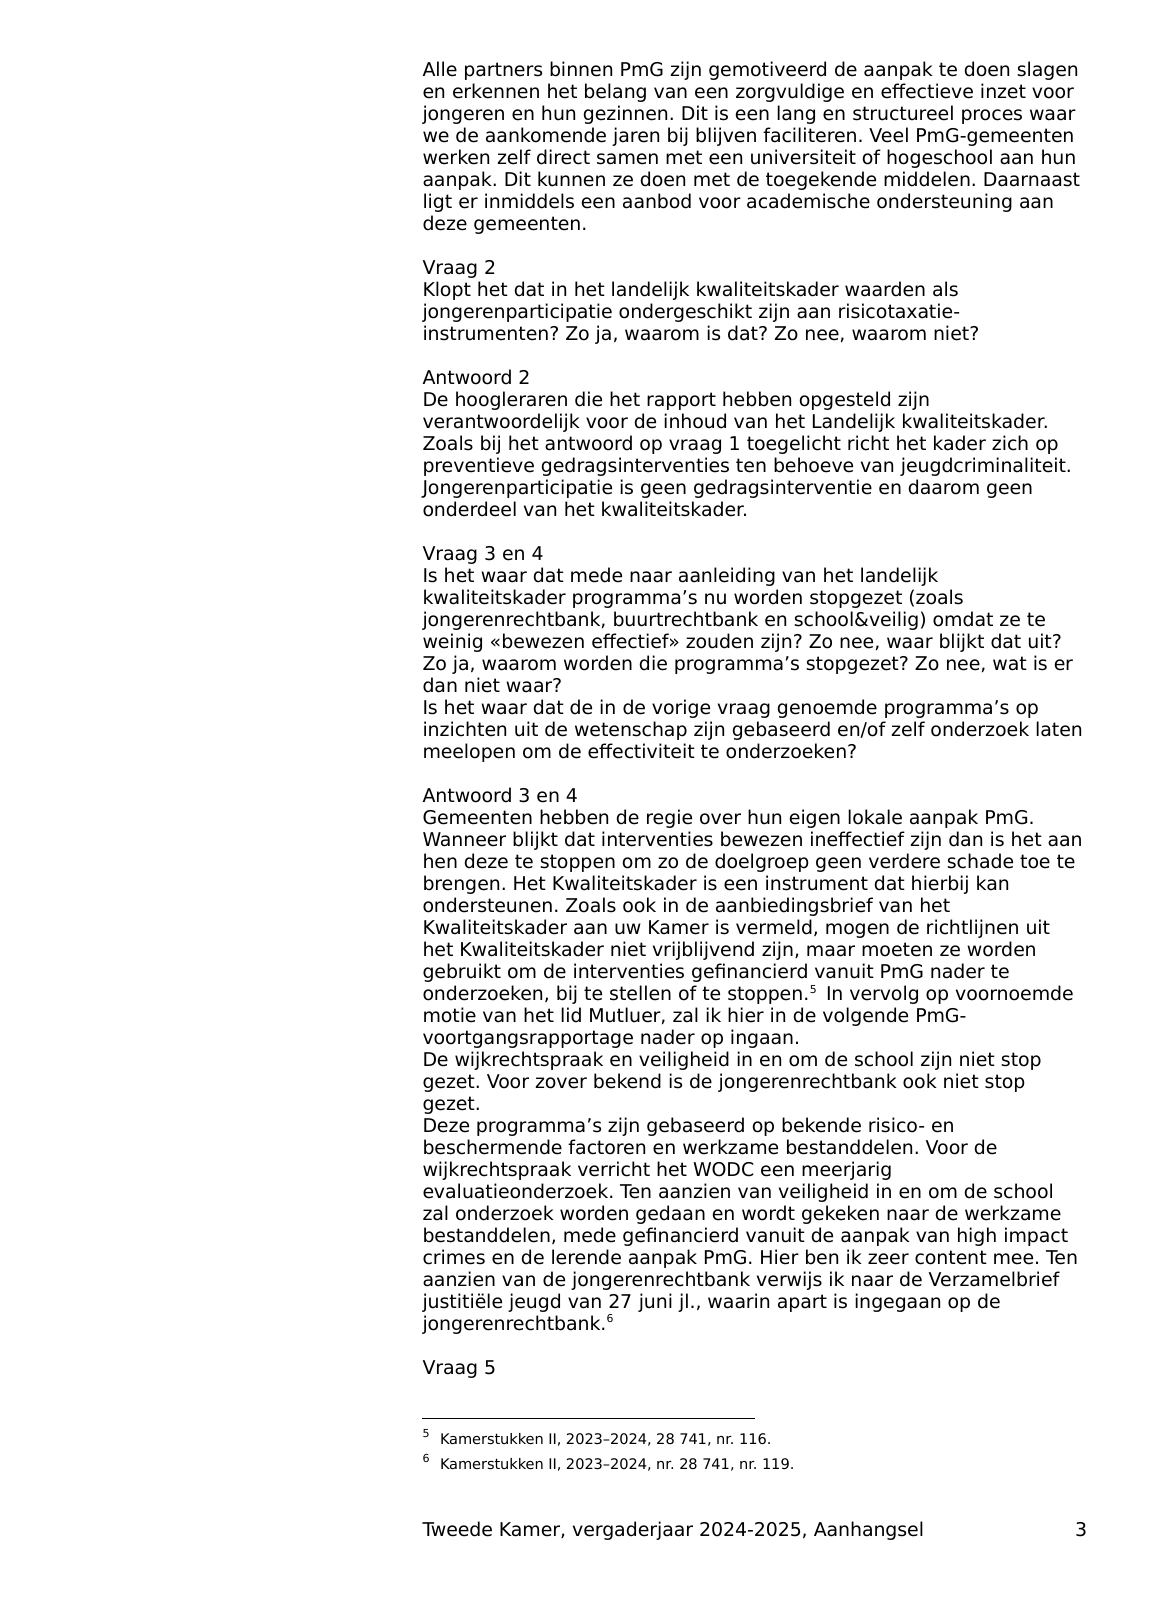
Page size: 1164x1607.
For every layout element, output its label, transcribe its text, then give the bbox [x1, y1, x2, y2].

text Is het waar dat mede naar aanleiding van het landelijk kwaliteitskader programma’s nu worden stopgezet (zoals jongerenrechtbank, buurtrechtbank en school&veilig) omdat ze te weinig «bewezen effectief» zouden zijn? Zo nee, waar blijkt dat uit? Zo ja, waarom worden die programma’s stopgezet? Zo nee, wat is er dan niet waar? [422, 565, 1087, 697]
text Kamerstukken II, 2023–2024, nr. 28 741, nr. 119. [422, 1452, 1087, 1474]
text Antwoord 3 en 4 [422, 785, 1087, 807]
text Deze programma’s zijn gebaseerd op bekende risico- en beschermende factoren en werkzame bestanddelen. Voor de wijkrechtspraak verricht het WODC een meerjarig evaluatieonderzoek. Ten aanzien van veiligheid in en om de school zal onderzoek worden gedaan en wordt gekeken naar de werkzame bestanddelen, mede gefinancierd vanuit de aanpak van high impact crimes en de lerende aanpak PmG. Hier ben ik zeer content mee. Ten aanzien van de jongerenrechtbank verwijs ik naar de Verzamelbrief justitiële jeugd van 27 juni jl., waarin apart is ingegaan op de jongerenrechtbank. [422, 1115, 1087, 1335]
text Is het waar dat de in de vorige vraag genoemde programma’s op inzichten uit de wetenschap zijn gebaseerd en/of zelf onderzoek laten meelopen om de effectiviteit te onderzoeken? [422, 697, 1087, 763]
text De wijkrechtspraak en veiligheid in en om de school zijn niet stop gezet. Voor zover bekend is de jongerenrechtbank ook niet stop gezet. [422, 1049, 1087, 1115]
text Alle partners binnen PmG zijn gemotiveerd de aanpak te doen slagen en erkennen het belang van een zorgvuldige en effectieve inzet voor jongeren en hun gezinnen. Dit is een lang en structureel proces waar we de aankomende jaren bij blijven faciliteren. Veel PmG-gemeenten werken zelf direct samen met een universiteit of hogeschool aan hun aanpak. Dit kunnen ze doen met de toegekende middelen. Daarnaast ligt er inmiddels een aanbod voor academische ondersteuning aan deze gemeenten. [422, 59, 1087, 235]
text Klopt het dat in het landelijk kwaliteitskader waarden als jongerenparticipatie ondergeschikt zijn aan risicotaxatie-instrumenten? Zo ja, waarom is dat? Zo nee, waarom niet? [422, 279, 1087, 345]
text Vraag 3 en 4 [422, 543, 1087, 565]
text Vraag 5 [422, 1357, 1087, 1379]
text Gemeenten hebben de regie over hun eigen lokale aanpak PmG. Wanneer blijkt dat interventies bewezen ineffectief zijn dan is het aan hen deze te stoppen om zo de doelgroep geen verdere schade toe te brengen. Het Kwaliteitskader is een instrument dat hierbij kan ondersteunen. Zoals ook in de aanbiedingsbrief van het Kwaliteitskader aan uw Kamer is vermeld, mogen de richtlijnen uit het Kwaliteitskader niet vrijblijvend zijn, maar moeten ze worden gebruikt om de interventies gefinancierd vanuit PmG nader te onderzoeken, bij te stellen of te stoppen. In vervolg op voornoemde motie van het lid Mutluer, zal ik hier in de volgende PmG-voortgangsrapportage nader op ingaan. [422, 807, 1087, 1049]
text Vraag 2 [422, 257, 1087, 279]
text Antwoord 2 [422, 367, 1087, 389]
text De hoogleraren die het rapport hebben opgesteld zijn verantwoordelijk voor de inhoud van het Landelijk kwaliteitskader. Zoals bij het antwoord op vraag 1 toegelicht richt het kader zich op preventieve gedragsinterventies ten behoeve van jeugdcriminaliteit. Jongerenparticipatie is geen gedragsinterventie en daarom geen onderdeel van het kwaliteitskader. [422, 389, 1087, 521]
text Kamerstukken II, 2023–2024, 28 741, nr. 116. [422, 1427, 1087, 1449]
